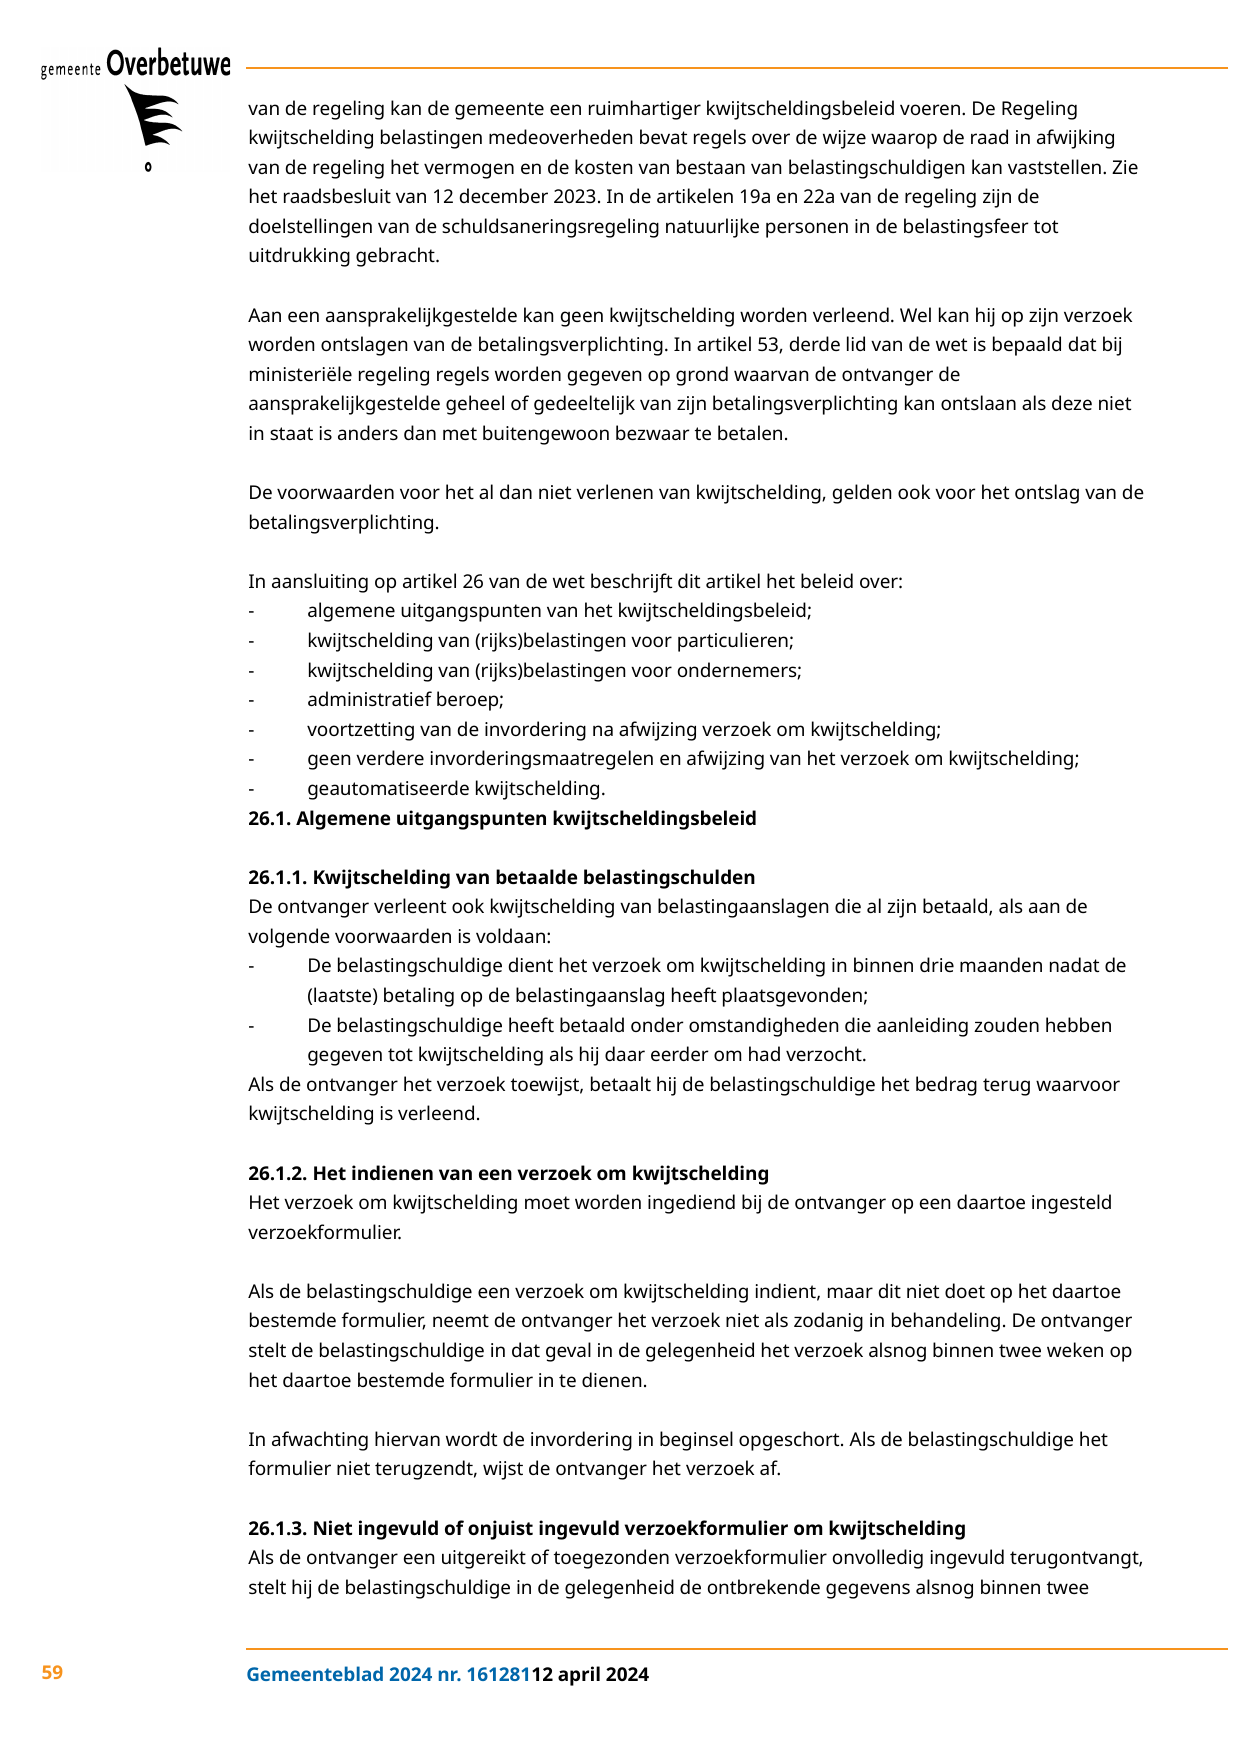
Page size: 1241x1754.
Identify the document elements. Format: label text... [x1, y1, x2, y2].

text 26.1. Algemene uitgangspunten kwijtscheldingsbeleid [248, 805, 1152, 831]
list De belastingschuldige heeft betaald onder omstandigheden die aanleiding zouden hebben gegeven tot kwijtschelding als hij daar eerder om had verzocht. [248, 1012, 1152, 1067]
text Als de ontvanger een uitgereikt of toegezonden verzoekformulier onvolledig ingevuld terugontvangt, stelt hij de belastingschuldige in de gelegenheid de ontbrekende gegevens alsnog binnen twee [248, 1544, 1152, 1600]
text Als de belastingschuldige een verzoek om kwijtschelding indient, maar dit niet doet op het daartoe bestemde formulier, neemt de ontvanger het verzoek niet als zodanig in behandeling. De ontvanger stelt de belastingschuldige in dat geval in de gelegenheid het verzoek alsnog binnen twee weken op het daartoe bestemde formulier in te dienen. [248, 1278, 1152, 1393]
text Als de ontvanger het verzoek toewijst, betaalt hij de belastingschuldige het bedrag terug waarvoor kwijtschelding is verleend. [248, 1071, 1152, 1126]
text Aan een aansprakelijkgestelde kan geen kwijtschelding worden verleend. Wel kan hij op zijn verzoek worden ontslagen van de betalingsverplichting. In artikel 53, derde lid van de wet is bepaald dat bij ministeriële regeling regels worden gegeven op grond waarvan de ontvanger de aansprakelijkgestelde geheel of gedeeltelijk van zijn betalingsverplichting kan ontslaan als deze niet in staat is anders dan met buitengewoon bezwaar te betalen. [248, 302, 1152, 446]
text In aansluiting op artikel 26 van de wet beschrijft dit artikel het beleid over: [248, 568, 1152, 594]
text 26.1.1. Kwijtschelding van betaalde belastingschulden [248, 864, 1152, 890]
text In afwachting hiervan wordt de invordering in beginsel opgeschort. Als de belastingschuldige het formulier niet terugzendt, wijst de ontvanger het verzoek af. [248, 1426, 1152, 1481]
text De voorwaarden voor het al dan niet verlenen van kwijtschelding, gelden ook voor het ontslag van de betalingsverplichting. [248, 479, 1152, 535]
text 26.1.2. Het indienen van een verzoek om kwijtschelding [248, 1160, 1152, 1186]
text Het verzoek om kwijtschelding moet worden ingediend bij de ontvanger op een daartoe ingesteld verzoekformulier. [248, 1189, 1152, 1245]
list geautomatiseerde kwijtschelding. [248, 775, 1152, 801]
list De belastingschuldige dient het verzoek om kwijtschelding in binnen drie maanden nadat de (laatste) betaling op de belastingaanslag heeft plaatsgevonden; [248, 953, 1152, 1008]
list administratief beroep; [248, 686, 1152, 712]
picture [41, 47, 231, 172]
list geen verdere invorderingsmaatregelen en afwijzing van het verzoek om kwijtschelding; [248, 746, 1152, 771]
list algemene uitgangspunten van het kwijtscheldingsbeleid; [248, 598, 1152, 623]
list kwijtschelding van (rijks)belastingen voor particulieren; [248, 627, 1152, 653]
text 26.1.3. Niet ingevuld of onjuist ingevuld verzoekformulier om kwijtschelding [248, 1515, 1152, 1541]
list kwijtschelding van (rijks)belastingen voor ondernemers; [248, 657, 1152, 683]
list voortzetting van de invordering na afwijzing verzoek om kwijtschelding; [248, 716, 1152, 742]
text De ontvanger verleent ook kwijtschelding van belastingaanslagen die al zijn betaald, als aan de volgende voorwaarden is voldaan: [248, 893, 1152, 949]
text van de regeling kan de gemeente een ruimhartiger kwijtscheldingsbeleid voeren. De Regeling kwijtschelding belastingen medeoverheden bevat regels over de wijze waarop de raad in afwijking van de regeling het vermogen en de kosten van bestaan van belastingschuldigen kan vaststellen. Zie het raadsbesluit van 12 december 2023. In de artikelen 19a en 22a van de regeling zijn de doelstellingen van de schuldsaneringsregeling natuurlijke personen in de belastingsfeer tot uitdrukking gebracht. [248, 95, 1152, 268]
